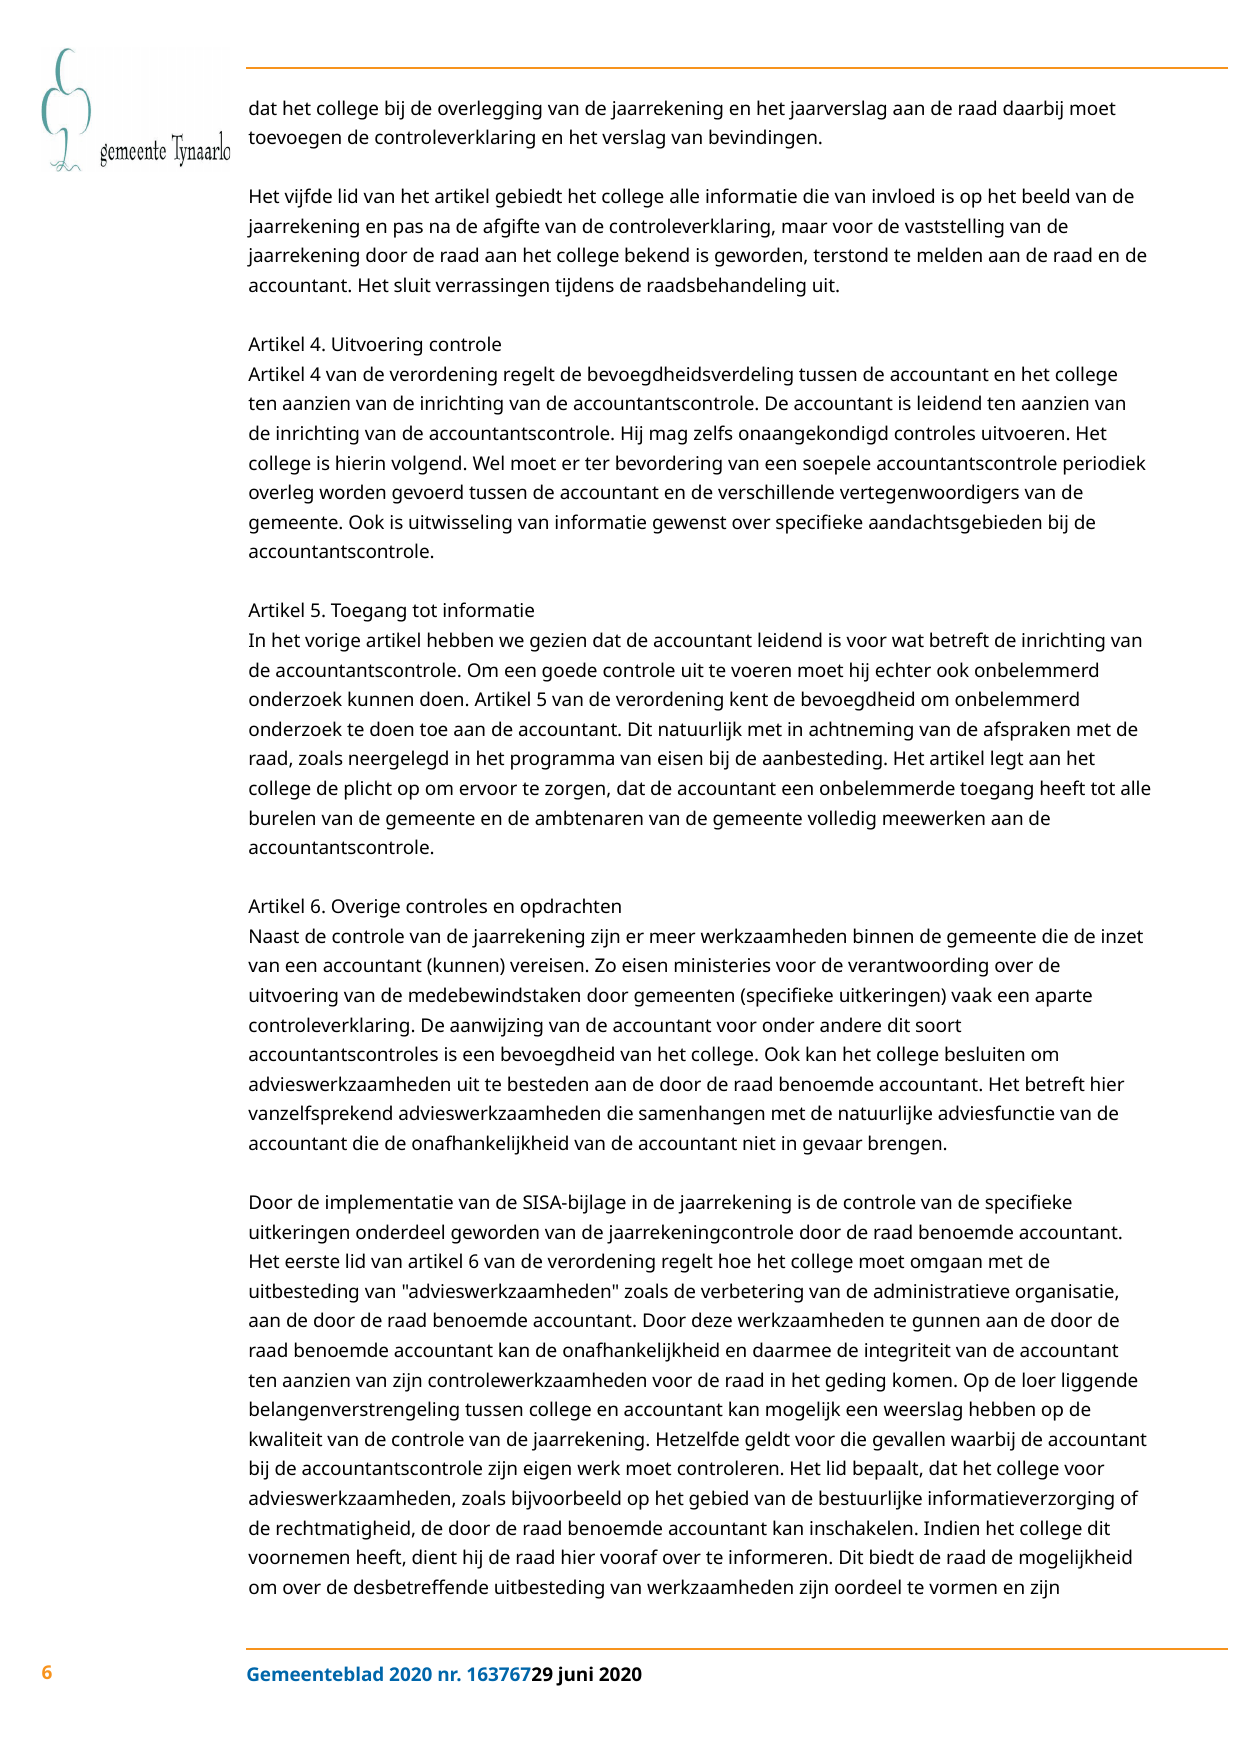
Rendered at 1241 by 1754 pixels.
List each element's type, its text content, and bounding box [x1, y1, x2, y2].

text In het vorige artikel hebben we gezien dat de accountant leidend is voor wat betreft de inrichting van de accountantscontrole. Om een goede controle uit te voeren moet hij echter ook onbelemmerd onderzoek kunnen doen. Artikel 5 van de verordening kent de bevoegdheid om onbelemmerd onderzoek te doen toe aan de accountant. Dit natuurlijk met in achtneming van de afspraken met de raad, zoals neergelegd in het programma van eisen bij de aanbesteding. Het artikel legt aan het college de plicht op om ervoor te zorgen, dat de accountant een onbelemmerde toegang heeft tot alle burelen van de gemeente en de ambtenaren van de gemeente volledig meewerken aan de accountantscontrole. [248, 627, 1152, 860]
text Door de implementatie van de SISA-bijlage in de jaarrekening is de controle van de specifieke uitkeringen onderdeel geworden van de jaarrekeningcontrole door de raad benoemde accountant. [248, 1189, 1152, 1245]
text Het vijfde lid van het artikel gebiedt het college alle informatie die van invloed is op het beeld van de jaarrekening en pas na de afgifte van de controleverklaring, maar voor de vaststelling van de jaarrekening door de raad aan het college bekend is geworden, terstond te melden aan de raad en de accountant. Het sluit verrassingen tijdens de raadsbehandeling uit. [248, 183, 1152, 298]
text Artikel 4. Uitvoering controle [248, 331, 1152, 357]
text dat het college bij de overlegging van de jaarrekening en het jaarverslag aan de raad daarbij moet toevoegen de controleverklaring en het verslag van bevindingen. [248, 95, 1152, 150]
text Het eerste lid van artikel 6 van de verordening regelt hoe het college moet omgaan met de uitbesteding van "advieswerkzaamheden" zoals de verbetering van de administratieve organisatie, aan de door de raad benoemde accountant. Door deze werkzaamheden te gunnen aan de door de raad benoemde accountant kan de onafhankelijkheid en daarmee de integriteit van de accountant ten aanzien van zijn controlewerkzaamheden voor de raad in het geding komen. Op de loer liggende belangenverstrengeling tussen college en accountant kan mogelijk een weerslag hebben op de kwaliteit van de controle van de jaarrekening. Hetzelfde geldt voor die gevallen waarbij de accountant bij de accountantscontrole zijn eigen werk moet controleren. Het lid bepaalt, dat het college voor advieswerkzaamheden, zoals bijvoorbeeld op het gebied van de bestuurlijke informatieverzorging of de rechtmatigheid, de door de raad benoemde accountant kan inschakelen. Indien het college dit voornemen heeft, dient hij de raad hier vooraf over te informeren. Dit biedt de raad de mogelijkheid om over de desbetreffende uitbesteding van werkzaamheden zijn oordeel te vormen en zijn [248, 1248, 1152, 1600]
text Naast de controle van de jaarrekening zijn er meer werkzaamheden binnen de gemeente die de inzet van een accountant (kunnen) vereisen. Zo eisen ministeries voor de verantwoording over de uitvoering van de medebewindstaken door gemeenten (specifieke uitkeringen) vaak een aparte controleverklaring. De aanwijzing van de accountant voor onder andere dit soort accountantscontroles is een bevoegdheid van het college. Ook kan het college besluiten om advieswerkzaamheden uit te besteden aan de door de raad benoemde accountant. Het betreft hier vanzelfsprekend advieswerkzaamheden die samenhangen met de natuurlijke adviesfunctie van de accountant die de onafhankelijkheid van de accountant niet in gevaar brengen. [248, 923, 1152, 1156]
text Artikel 6. Overige controles en opdrachten [248, 893, 1152, 919]
text Artikel 4 van de verordening regelt de bevoegdheidsverdeling tussen de accountant en het college ten aanzien van de inrichting van de accountantscontrole. De accountant is leidend ten aanzien van de inrichting van de accountantscontrole. Hij mag zelfs onaangekondigd controles uitvoeren. Het college is hierin volgend. Wel moet er ter bevordering van een soepele accountantscontrole periodiek overleg worden gevoerd tussen de accountant en de verschillende vertegenwoordigers van de gemeente. Ook is uitwisseling van informatie gewenst over specifieke aandachtsgebieden bij de accountantscontrole. [248, 361, 1152, 564]
picture [41, 47, 231, 172]
text Artikel 5. Toegang tot informatie [248, 598, 1152, 623]
